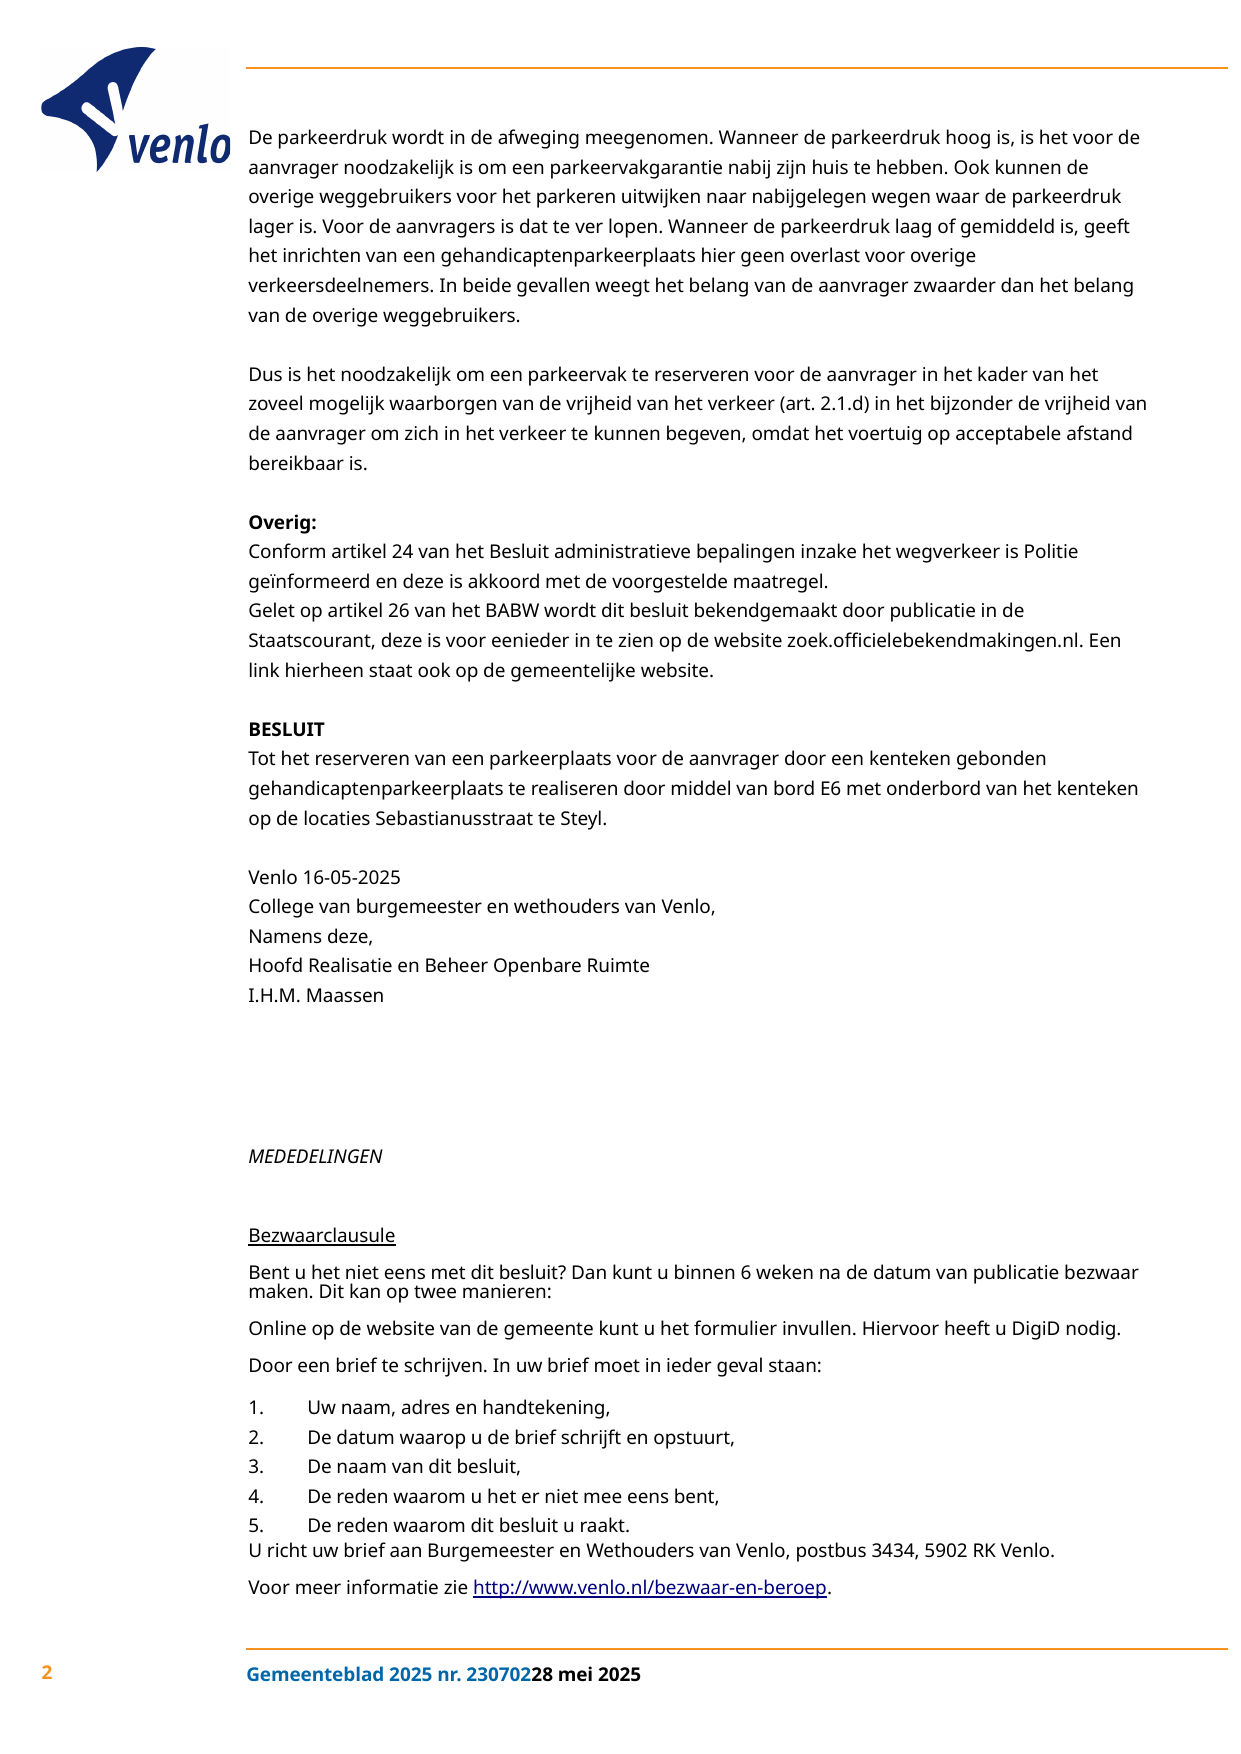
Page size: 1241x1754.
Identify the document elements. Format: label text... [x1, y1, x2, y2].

text U richt uw brief aan Burgemeester en Wethouders van Venlo, postbus 3434, 5902 RK Venlo. [248, 1542, 1152, 1561]
picture [41, 47, 231, 172]
text Bezwaarclausule [248, 1227, 1152, 1246]
text I.H.M. Maassen [248, 982, 1152, 1008]
list De reden waarom dit besluit u raakt. [248, 1513, 1152, 1538]
text Bent u het niet eens met dit besluit? Dan kunt u binnen 6 weken na de datum van publicatie bezwaar maken. Dit kan op twee manieren: [248, 1264, 1152, 1303]
list De naam van dit besluit, [248, 1453, 1152, 1479]
list Uw naam, adres en handtekening, [248, 1394, 1152, 1420]
text Gelet op artikel 26 van het BABW wordt dit besluit bekendgemaakt door publicatie in de Staatscourant, deze is voor eenieder in te zien op de website zoek.officielebekendmakingen.nl. Een link hierheen staat ook op de gemeentelijke website. [248, 598, 1152, 683]
text Overig: [248, 509, 1152, 535]
text Namens deze, [248, 923, 1152, 949]
list De reden waarom u het er niet mee eens bent, [248, 1483, 1152, 1509]
text Conform artikel 24 van het Besluit administratieve bepalingen inzake het wegverkeer is Politie geïnformeerd en deze is akkoord met de voorgestelde maatregel. [248, 538, 1152, 594]
text Venlo 16-05-2025 [248, 864, 1152, 890]
text College van burgemeester en wethouders van Venlo, [248, 893, 1152, 919]
text Tot het reserveren van een parkeerplaats voor de aanvrager door een kenteken gebonden gehandicaptenparkeerplaats te realiseren door middel van bord E6 met onderbord van het kenteken op de locaties Sebastianusstraat te Steyl. [248, 746, 1152, 831]
text MEDEDELINGEN [248, 1144, 1152, 1169]
list De datum waarop u de brief schrijft en opstuurt, [248, 1424, 1152, 1449]
text Online op de website van de gemeente kunt u het formulier invullen. Hiervoor heeft u DigiD nodig. [248, 1320, 1152, 1339]
text Door een brief te schrijven. In uw brief moet in ieder geval staan: [248, 1357, 1152, 1377]
text Dus is het noodzakelijk om een parkeervak te reserveren voor de aanvrager in het kader van het zoveel mogelijk waarborgen van de vrijheid van het verkeer (art. 2.1.d) in het bijzonder de vrijheid van de aanvrager om zich in het verkeer te kunnen begeven, omdat het voertuig op acceptabele afstand bereikbaar is. [248, 361, 1152, 476]
text De parkeerdruk wordt in de afweging meegenomen. Wanneer de parkeerdruk hoog is, is het voor de aanvrager noodzakelijk is om een parkeervakgarantie nabij zijn huis te hebben. Ook kunnen de overige weggebruikers voor het parkeren uitwijken naar nabijgelegen wegen waar de parkeerdruk lager is. Voor de aanvragers is dat te ver lopen. Wanneer de parkeerdruk laag of gemiddeld is, geeft het inrichten van een gehandicaptenparkeerplaats hier geen overlast voor overige verkeersdeelnemers. In beide gevallen weegt het belang van de aanvrager zwaarder dan het belang van de overige weggebruikers. [248, 124, 1152, 328]
text BESLUIT [248, 716, 1152, 742]
text Hoofd Realisatie en Beheer Openbare Ruimte [248, 953, 1152, 978]
text Voor meer informatie zie http://www.venlo.nl/bezwaar-en-beroep. [248, 1579, 1152, 1598]
